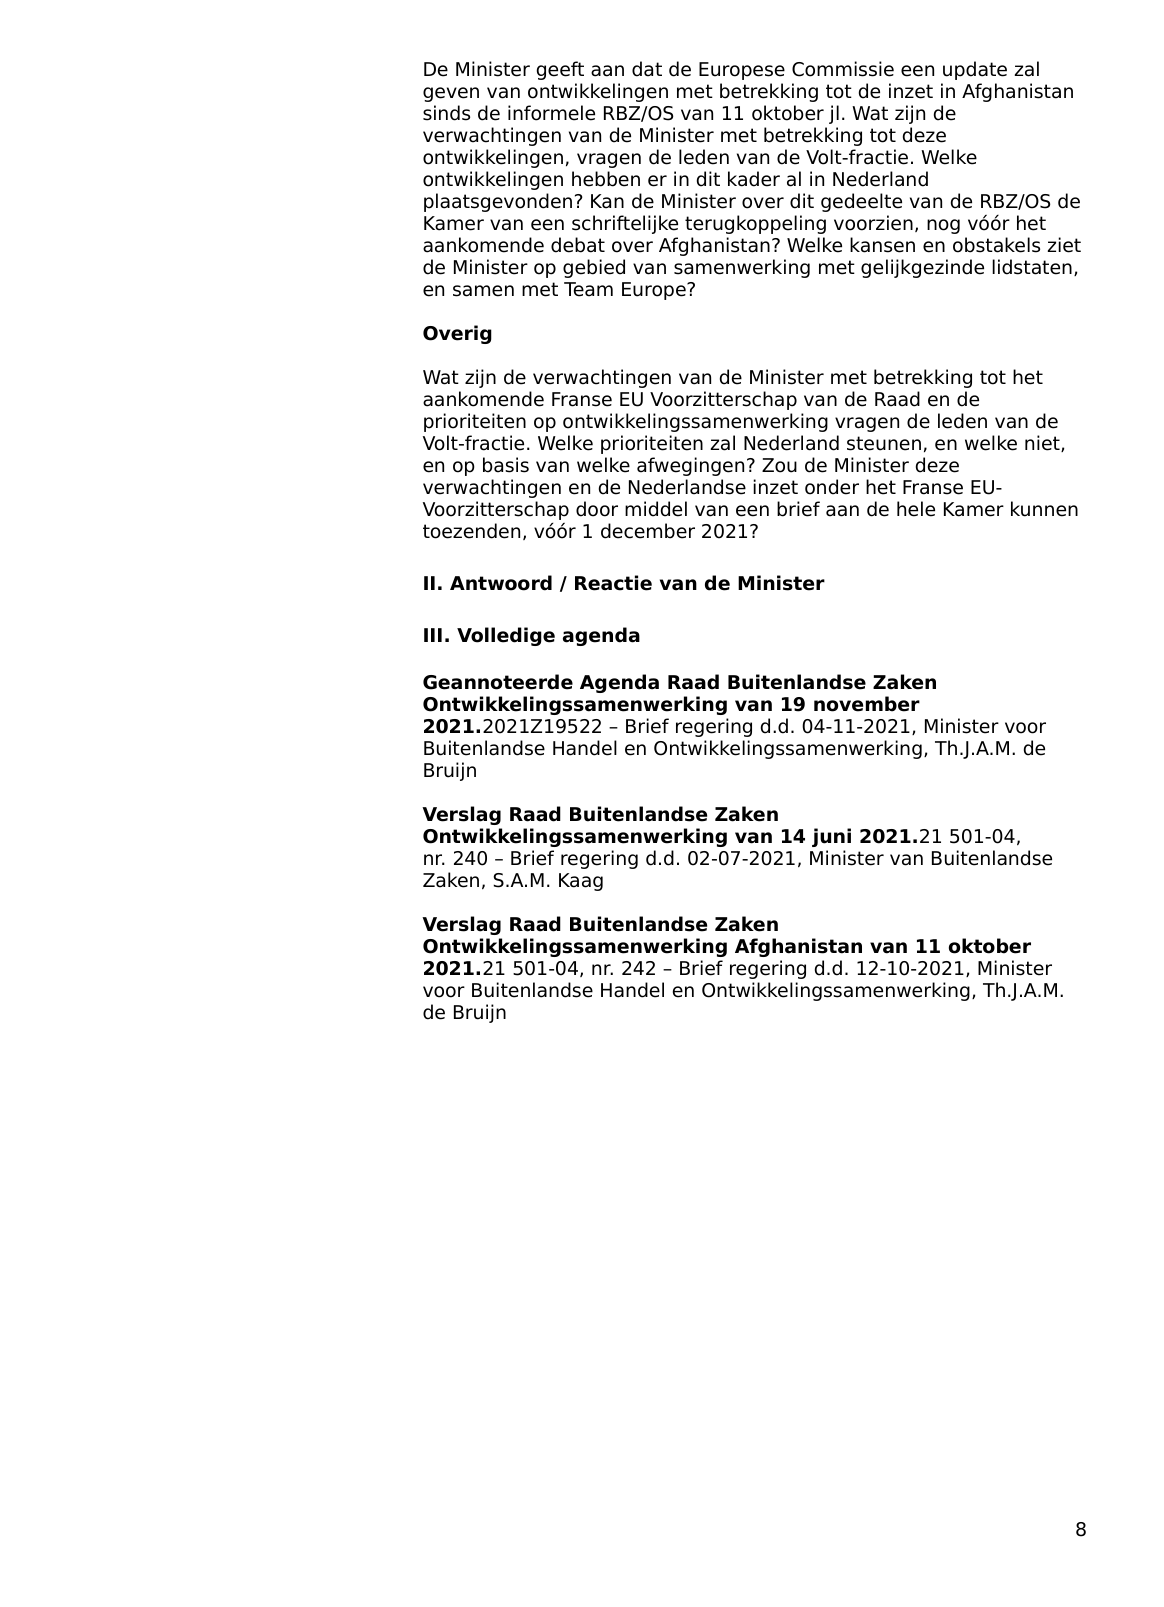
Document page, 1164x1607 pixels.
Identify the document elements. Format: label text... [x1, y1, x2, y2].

text Wat zijn de verwachtingen van de Minister met betrekking tot het aankomende Franse EU Voorzitterschap van de Raad en de prioriteiten op ontwikkelingssamenwerking vragen de leden van de Volt-fractie. Welke prioriteiten zal Nederland steunen, en welke niet, en op basis van welke afwegingen? Zou de Minister deze verwachtingen en de Nederlandse inzet onder het Franse EU-Voorzitterschap door middel van een brief aan de hele Kamer kunnen toezenden, vóór 1 december 2021? [422, 367, 1087, 543]
text Verslag Raad Buitenlandse Zaken Ontwikkelingssamenwerking van 14 juni 2021.21 501-04, nr. 240 – Brief regering d.d. 02-07-2021, Minister van Buitenlandse Zaken, S.A.M. Kaag [422, 804, 1087, 892]
text De Minister geeft aan dat de Europese Commissie een update zal geven van ontwikkelingen met betrekking tot de inzet in Afghanistan sinds de informele RBZ/OS van 11 oktober jl. Wat zijn de verwachtingen van de Minister met betrekking tot deze ontwikkelingen, vragen de leden van de Volt-fractie. Welke ontwikkelingen hebben er in dit kader al in Nederland plaatsgevonden? Kan de Minister over dit gedeelte van de RBZ/OS de Kamer van een schriftelijke terugkoppeling voorzien, nog vóór het aankomende debat over Afghanistan? Welke kansen en obstakels ziet de Minister op gebied van samenwerking met gelijkgezinde lidstaten, en samen met Team Europe? [422, 59, 1087, 301]
subtitle Overig [422, 323, 1087, 345]
subtitle III. Volledige agenda [422, 625, 1087, 647]
text Geannoteerde Agenda Raad Buitenlandse Zaken Ontwikkelingssamenwerking van 19 november 2021.2021Z19522 – Brief regering d.d. 04-11-2021, Minister voor Buitenlandse Handel en Ontwikkelingssamenwerking, Th.J.A.M. de Bruijn [422, 672, 1087, 782]
text Verslag Raad Buitenlandse Zaken Ontwikkelingssamenwerking Afghanistan van 11 oktober 2021.21 501-04, nr. 242 – Brief regering d.d. 12-10-2021, Minister voor Buitenlandse Handel en Ontwikkelingssamenwerking, Th.J.A.M. de Bruijn [422, 914, 1087, 1024]
subtitle II. Antwoord / Reactie van de Minister [422, 573, 1087, 595]
